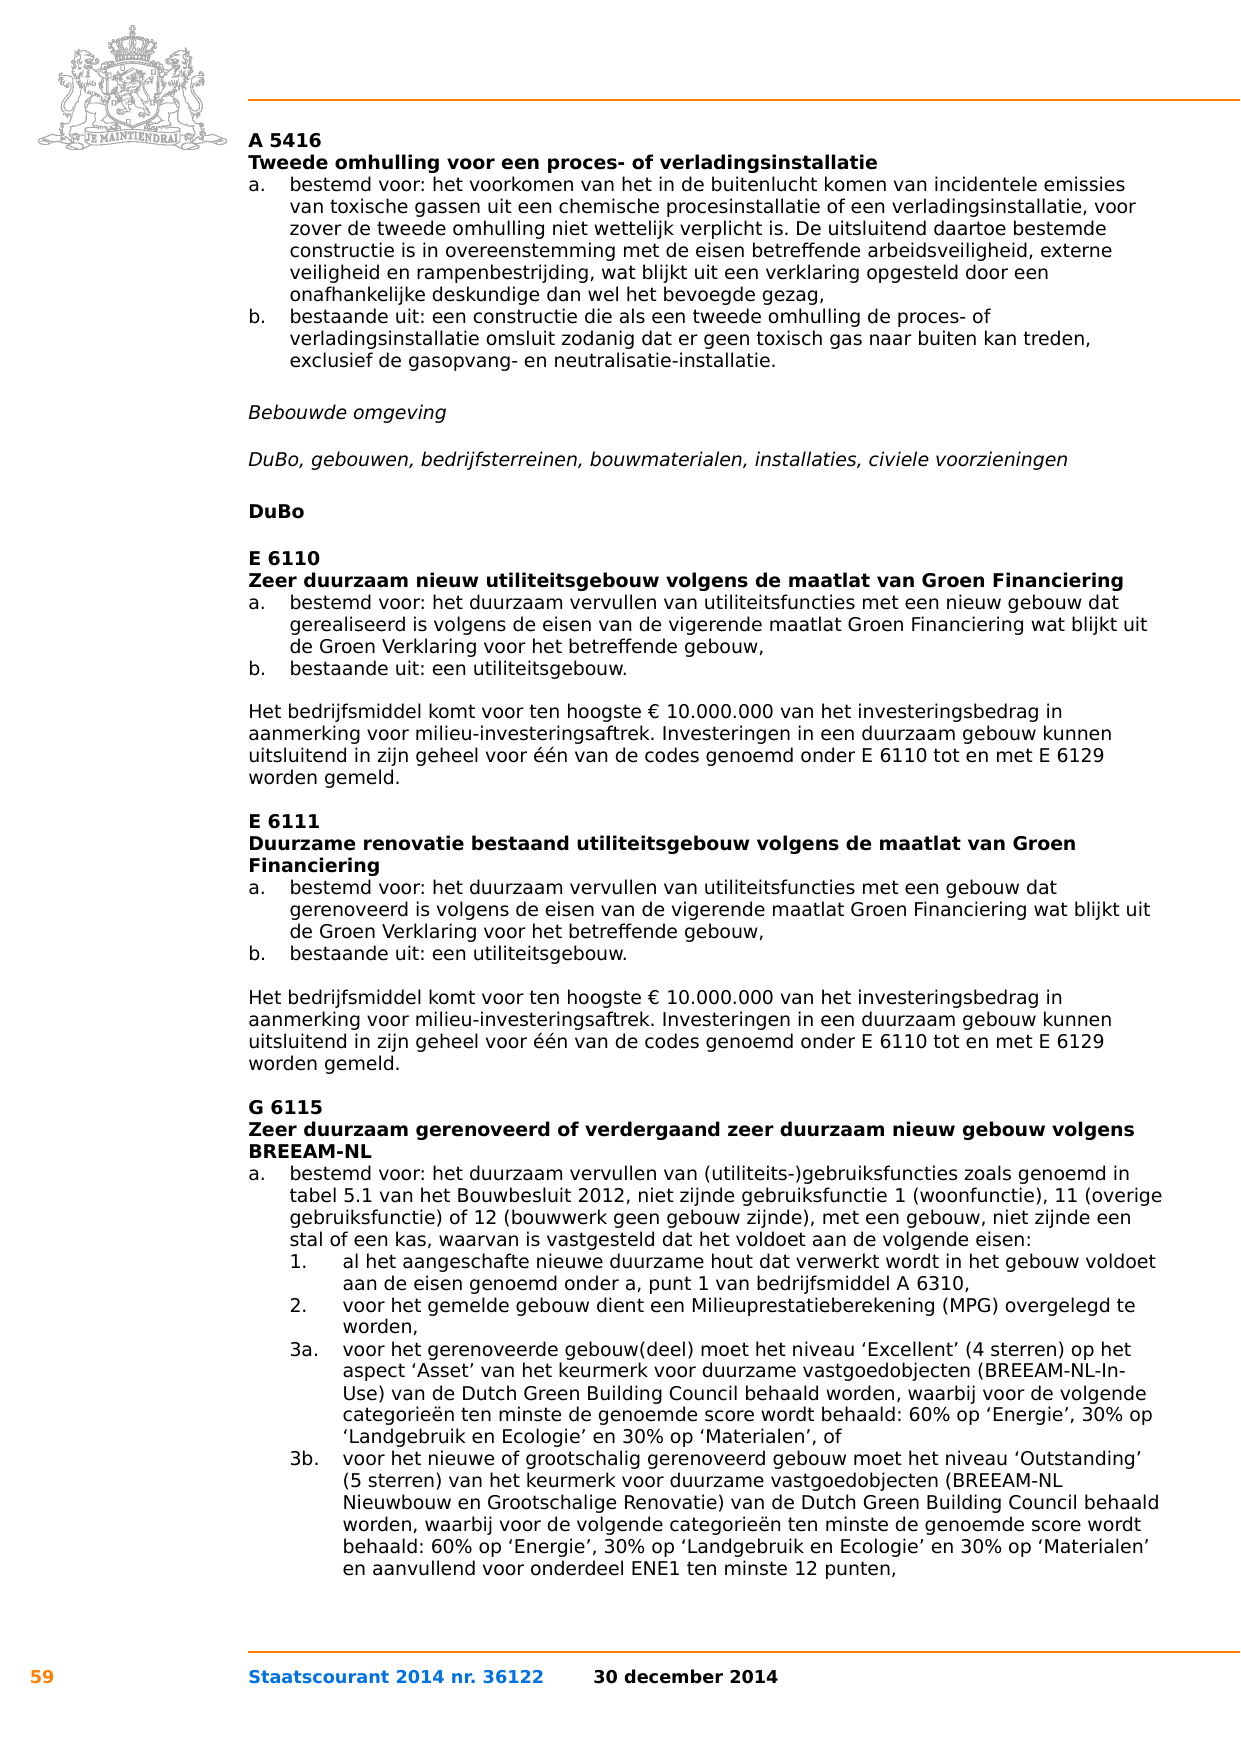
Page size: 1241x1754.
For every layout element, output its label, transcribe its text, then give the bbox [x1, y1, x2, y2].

picture [38, 25, 227, 150]
text b. bestaande uit: een utiliteitsgebouw. [248, 657, 1163, 679]
text Duurzame renovatie bestaand utiliteitsgebouw volgens de maatlat van Groen Financiering [248, 833, 1163, 877]
text Tweede omhulling voor een proces- of verladingsinstallatie [248, 152, 1163, 174]
text 1. al het aangeschafte nieuwe duurzame hout dat verwerkt wordt in het gebouw voldoet aan de eisen genoemd onder a, punt 1 van bedrijfsmiddel A 6310, [289, 1251, 1163, 1294]
text a. bestemd voor: het duurzaam vervullen van utiliteitsfuncties met een gebouw dat gerenoveerd is volgens de eisen van de vigerende maatlat Groen Financiering wat blijkt uit de Groen Verklaring voor het betreffende gebouw, [248, 877, 1163, 943]
text a. bestemd voor: het duurzaam vervullen van (utiliteits-)gebruiksfuncties zoals genoemd in tabel 5.1 van het Bouwbesluit 2012, niet zijnde gebruiksfunctie 1 (woonfunctie), 11 (overige gebruiksfunctie) of 12 (bouwwerk geen gebouw zijnde), met een gebouw, niet zijnde een stal of een kas, waarvan is vastgesteld dat het voldoet aan de volgende eisen: [248, 1163, 1163, 1251]
text 3a. voor het gerenoveerde gebouw(deel) moet het niveau ‘Excellent’ (4 sterren) op het aspect ‘Asset’ van het keurmerk voor duurzame vastgoedobjecten (BREEAM-NL-In-Use) van de Dutch Green Building Council behaald worden, waarbij voor de volgende categorieën ten minste de genoemde score wordt behaald: 60% op ‘Energie’, 30% op ‘Landgebruik en Ecologie’ en 30% op ‘Materialen’, of [289, 1338, 1163, 1448]
text DuBo, gebouwen, bedrijfsterreinen, bouwmaterialen, installaties, civiele voorzieningen [248, 449, 1163, 471]
text b. bestaande uit: een utiliteitsgebouw. [248, 943, 1163, 965]
subtitle Bebouwde omgeving [248, 402, 1163, 424]
text G 6115 [248, 1097, 1163, 1119]
text E 6111 [248, 811, 1163, 833]
subtitle DuBo [248, 501, 1163, 523]
text a. bestemd voor: het voorkomen van het in de buitenlucht komen van incidentele emissies van toxische gassen uit een chemische procesinstallatie of een verladingsinstallatie, voor zover de tweede omhulling niet wettelijk verplicht is. De uitsluitend daartoe bestemde constructie is in overeenstemming met de eisen betreffende arbeidsveiligheid, externe veiligheid en rampenbestrijding, wat blijkt uit een verklaring opgesteld door een onafhankelijke deskundige dan wel het bevoegde gezag, [248, 174, 1163, 306]
text A 5416 [248, 130, 1163, 152]
text Zeer duurzaam nieuw utiliteitsgebouw volgens de maatlat van Groen Financiering [248, 569, 1163, 592]
text 2. voor het gemelde gebouw dient een Milieuprestatieberekening (MPG) overgelegd te worden, [289, 1294, 1163, 1338]
text a. bestemd voor: het duurzaam vervullen van utiliteitsfuncties met een nieuw gebouw dat gerealiseerd is volgens de eisen van de vigerende maatlat Groen Financiering wat blijkt uit de Groen Verklaring voor het betreffende gebouw, [248, 592, 1163, 657]
text E 6110 [248, 548, 1163, 569]
text 3b. voor het nieuwe of grootschalig gerenoveerd gebouw moet het niveau ‘Outstanding’ (5 sterren) van het keurmerk voor duurzame vastgoedobjecten (BREEAM-NL Nieuwbouw en Grootschalige Renovatie) van de Dutch Green Building Council behaald worden, waarbij voor de volgende categorieën ten minste de genoemde score wordt behaald: 60% op ‘Energie’, 30% op ‘Landgebruik en Ecologie’ en 30% op ‘Materialen’ en aanvullend voor onderdeel ENE1 ten minste 12 punten, [289, 1448, 1163, 1580]
text Het bedrijfsmiddel komt voor ten hoogste € 10.000.000 van het investeringsbedrag in aanmerking voor milieu-investeringsaftrek. Investeringen in een duurzaam gebouw kunnen uitsluitend in zijn geheel voor één van de codes genoemd onder E 6110 tot en met E 6129 worden gemeld. [248, 987, 1163, 1075]
text Zeer duurzaam gerenoveerd of verdergaand zeer duurzaam nieuw gebouw volgens BREEAM-NL [248, 1119, 1163, 1163]
text Het bedrijfsmiddel komt voor ten hoogste € 10.000.000 van het investeringsbedrag in aanmerking voor milieu-investeringsaftrek. Investeringen in een duurzaam gebouw kunnen uitsluitend in zijn geheel voor één van de codes genoemd onder E 6110 tot en met E 6129 worden gemeld. [248, 701, 1163, 789]
text b. bestaande uit: een constructie die als een tweede omhulling de proces- of verladingsinstallatie omsluit zodanig dat er geen toxisch gas naar buiten kan treden, exclusief de gasopvang- en neutralisatie-installatie. [248, 306, 1163, 372]
